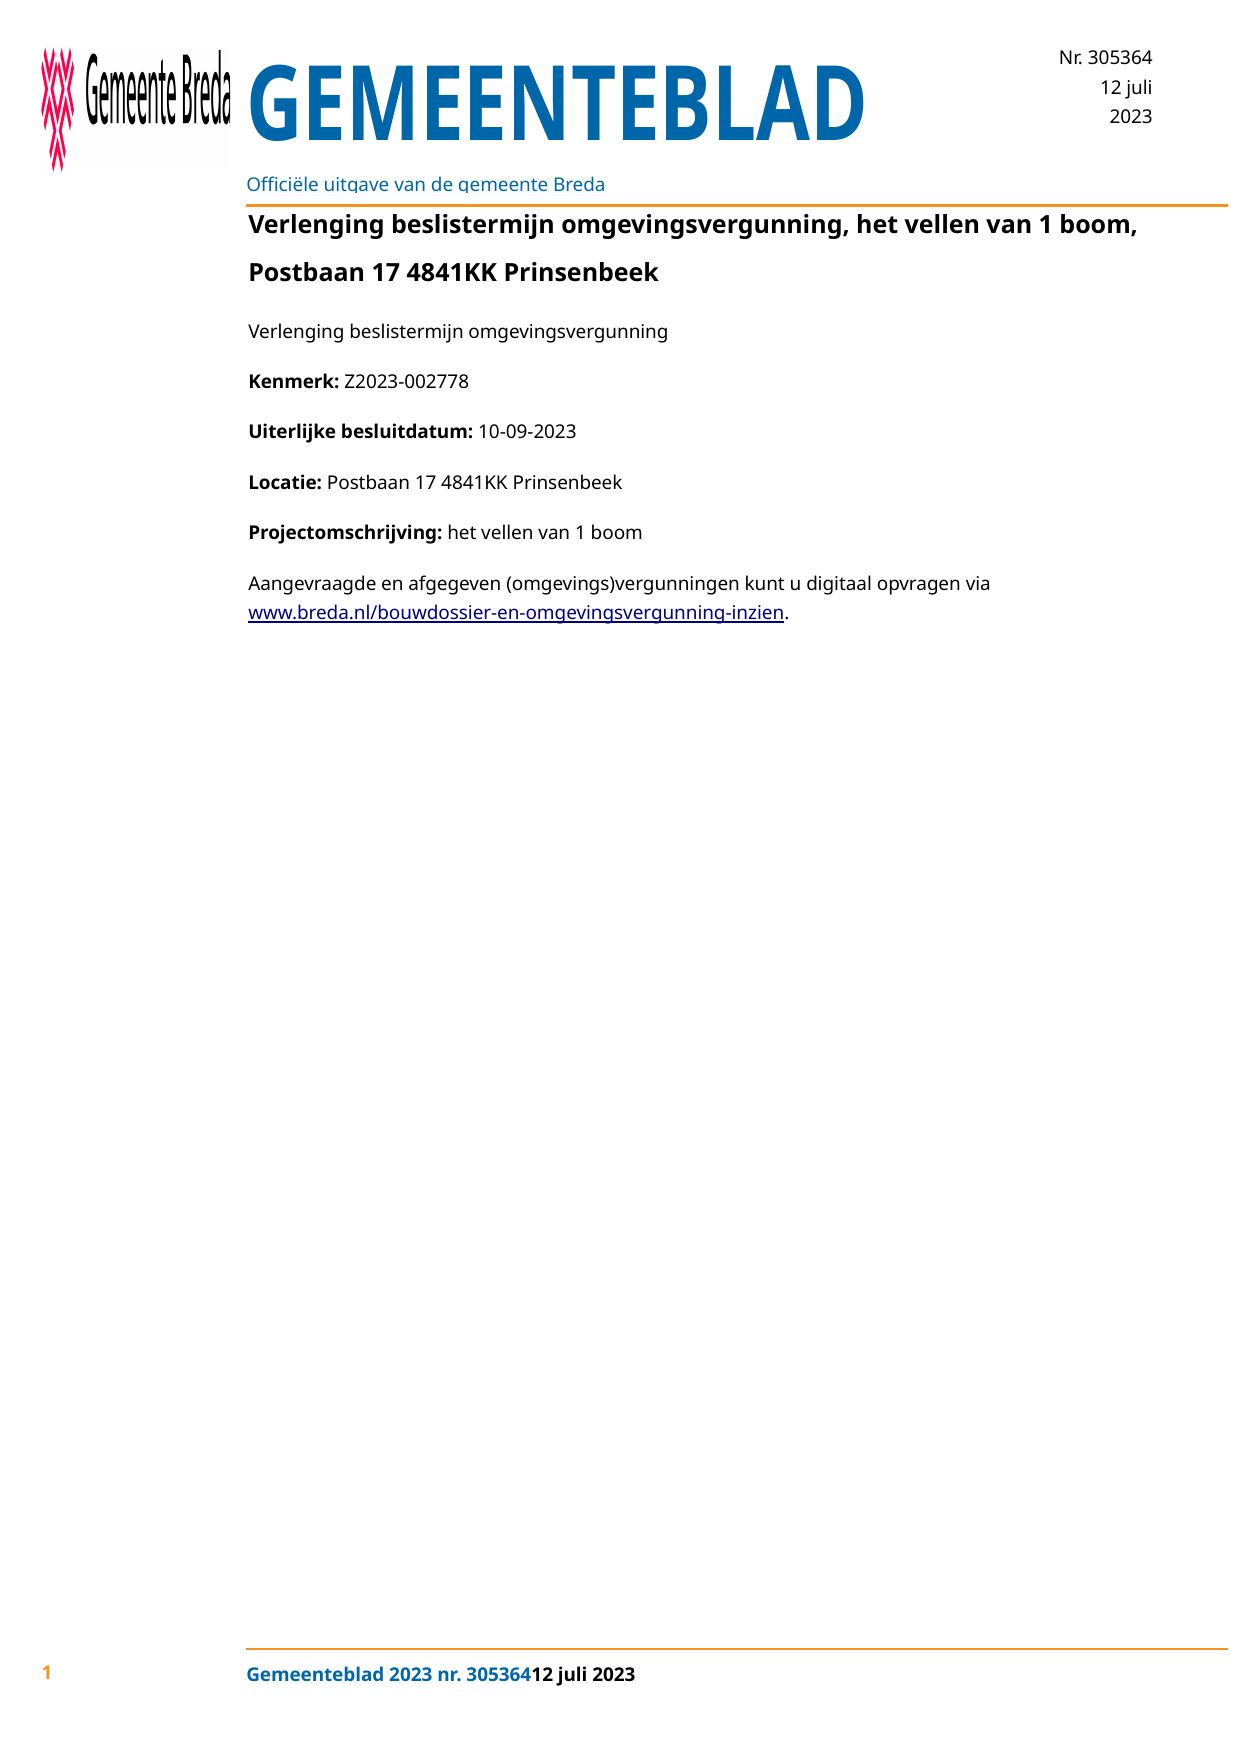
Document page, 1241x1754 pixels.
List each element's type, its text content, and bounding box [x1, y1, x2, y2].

text Uiterlijke besluitdatum: 10-09-2023 [248, 419, 1152, 444]
text Kenmerk: Z2023-002778 [248, 368, 1152, 394]
text Locatie: Postbaan 17 4841KK Prinsenbeek [248, 469, 1152, 495]
text Aangevraagde en afgegeven (omgevings)vergunningen kunt u digitaal opvragen via www.breda.nl/bouwdossier-en-omgevingsvergunning-inzien. [248, 570, 1152, 625]
text Verlenging beslistermijn omgevingsvergunning [248, 318, 1152, 344]
text Projectomschrijving: het vellen van 1 boom [248, 519, 1152, 545]
picture [41, 47, 231, 172]
text Verlenging beslistermijn omgevingsvergunning, het vellen van 1 boom, Postbaan 17 4841KK Prinsenbeek [248, 207, 1152, 288]
